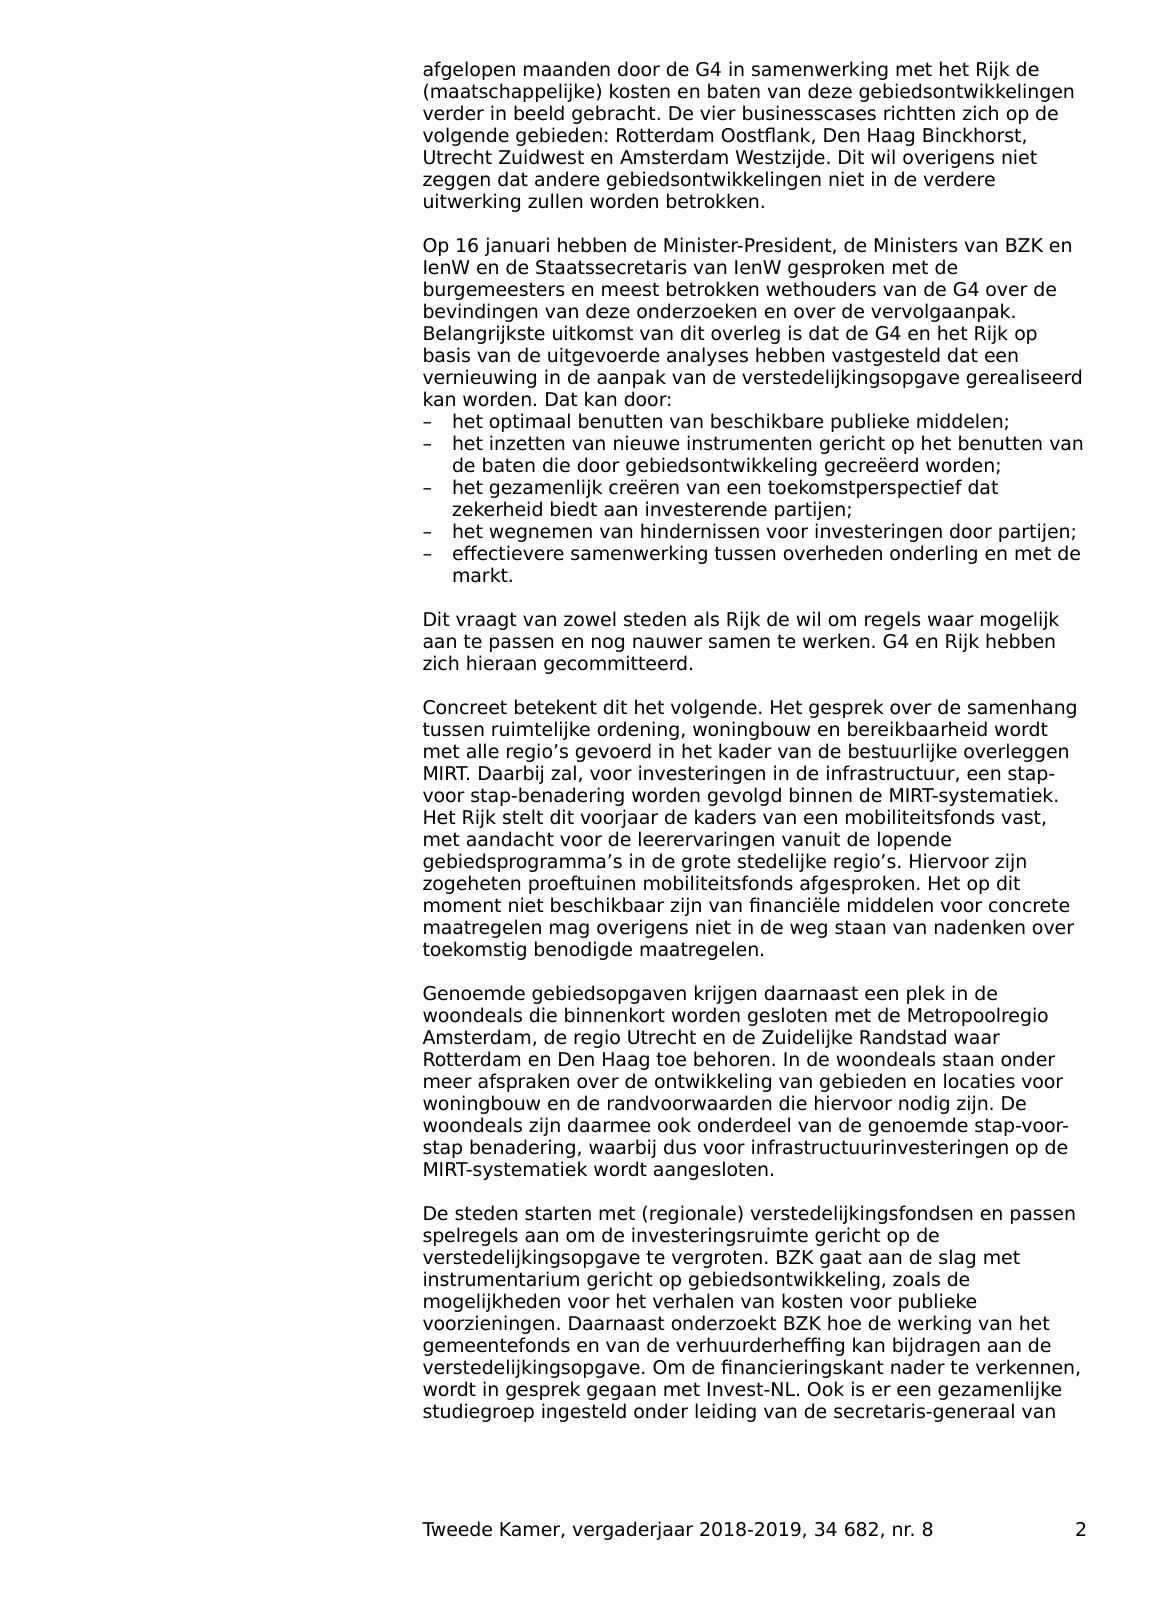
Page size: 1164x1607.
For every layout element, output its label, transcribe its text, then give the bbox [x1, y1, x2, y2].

text Genoemde gebiedsopgaven krijgen daarnaast een plek in de woondeals die binnenkort worden gesloten met de Metropoolregio Amsterdam, de regio Utrecht en de Zuidelijke Randstad waar Rotterdam en Den Haag toe behoren. In de woondeals staan onder meer afspraken over de ontwikkeling van gebieden en locaties voor woningbouw en de randvoorwaarden die hiervoor nodig zijn. De woondeals zijn daarmee ook onderdeel van de genoemde stap-voor-stap benadering, waarbij dus voor infrastructuurinvesteringen op de MIRT-systematiek wordt aangesloten. [422, 983, 1087, 1181]
text afgelopen maanden door de G4 in samenwerking met het Rijk de (maatschappelijke) kosten en baten van deze gebiedsontwikkelingen verder in beeld gebracht. De vier businesscases richtten zich op de volgende gebieden: Rotterdam Oostflank, Den Haag Binckhorst, Utrecht Zuidwest en Amsterdam Westzijde. Dit wil overigens niet zeggen dat andere gebiedsontwikkelingen niet in de verdere uitwerking zullen worden betrokken. [422, 59, 1087, 213]
text Op 16 januari hebben de Minister-President, de Ministers van BZK en IenW en de Staatssecretaris van IenW gesproken met de burgemeesters en meest betrokken wethouders van de G4 over de bevindingen van deze onderzoeken en over de vervolgaanpak. Belangrijkste uitkomst van dit overleg is dat de G4 en het Rijk op basis van de uitgevoerde analyses hebben vastgesteld dat een vernieuwing in de aanpak van de verstedelijkingsopgave gerealiseerd kan worden. Dat kan door: [422, 235, 1087, 411]
text – het wegnemen van hindernissen voor investeringen door partijen; [422, 521, 1087, 543]
text – effectievere samenwerking tussen overheden onderling en met de markt. [422, 543, 1087, 587]
text – het inzetten van nieuwe instrumenten gericht op het benutten van de baten die door gebiedsontwikkeling gecreëerd worden; [422, 433, 1087, 477]
text Concreet betekent dit het volgende. Het gesprek over de samenhang tussen ruimtelijke ordening, woningbouw en bereikbaarheid wordt met alle regio’s gevoerd in het kader van de bestuurlijke overleggen MIRT. Daarbij zal, voor investeringen in de infrastructuur, een stap-voor stap-benadering worden gevolgd binnen de MIRT-systematiek. Het Rijk stelt dit voorjaar de kaders van een mobiliteitsfonds vast, met aandacht voor de leerervaringen vanuit de lopende gebiedsprogramma’s in de grote stedelijke regio’s. Hiervoor zijn zogeheten proeftuinen mobiliteitsfonds afgesproken. Het op dit moment niet beschikbaar zijn van financiële middelen voor concrete maatregelen mag overigens niet in de weg staan van nadenken over toekomstig benodigde maatregelen. [422, 697, 1087, 961]
text – het optimaal benutten van beschikbare publieke middelen; [422, 411, 1087, 433]
text – het gezamenlijk creëren van een toekomstperspectief dat zekerheid biedt aan investerende partijen; [422, 477, 1087, 521]
text De steden starten met (regionale) verstedelijkingsfondsen en passen spelregels aan om de investeringsruimte gericht op de verstedelijkingsopgave te vergroten. BZK gaat aan de slag met instrumentarium gericht op gebiedsontwikkeling, zoals de mogelijkheden voor het verhalen van kosten voor publieke voorzieningen. Daarnaast onderzoekt BZK hoe de werking van het gemeentefonds en van de verhuurderheffing kan bijdragen aan de verstedelijkingsopgave. Om de financieringskant nader te verkennen, wordt in gesprek gegaan met Invest-NL. Ook is er een gezamenlijke studiegroep ingesteld onder leiding van de secretaris-generaal van [422, 1203, 1087, 1423]
text Dit vraagt van zowel steden als Rijk de wil om regels waar mogelijk aan te passen en nog nauwer samen te werken. G4 en Rijk hebben zich hieraan gecommitteerd. [422, 609, 1087, 675]
